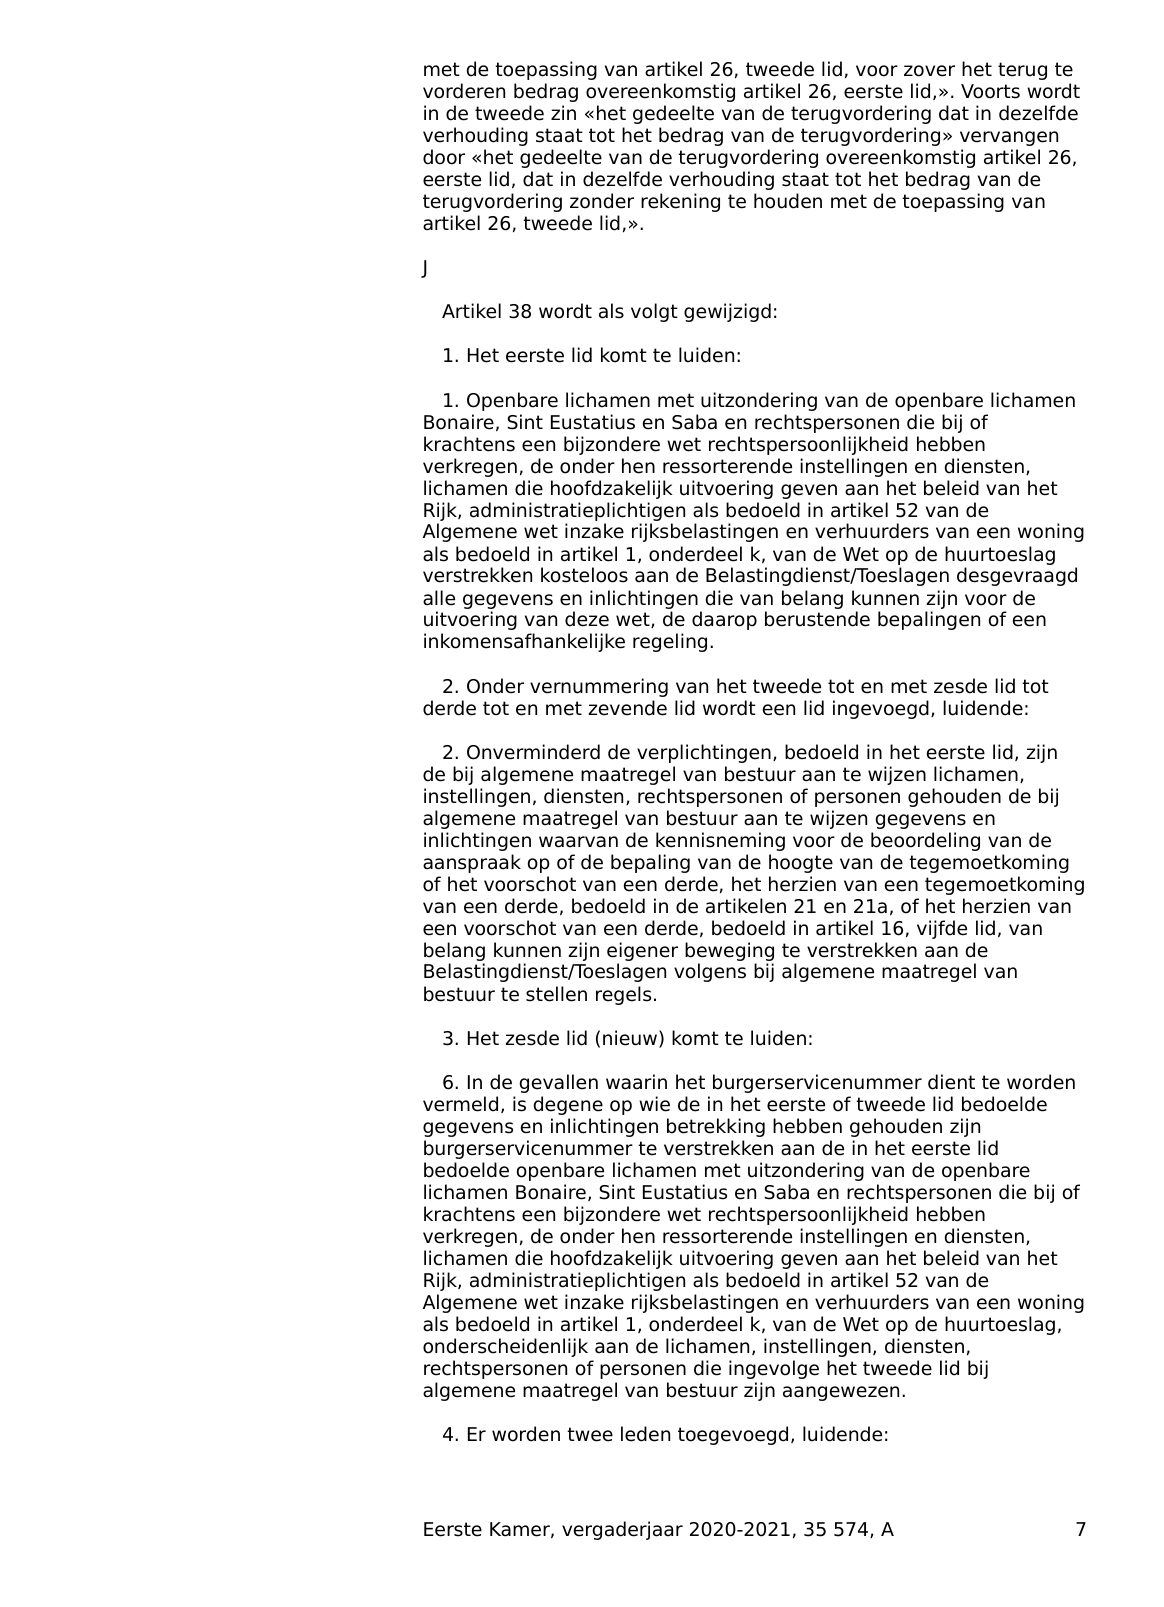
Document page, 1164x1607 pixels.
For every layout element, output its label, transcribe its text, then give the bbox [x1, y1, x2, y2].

text met de toepassing van artikel 26, tweede lid, voor zover het terug te vorderen bedrag overeenkomstig artikel 26, eerste lid,». Voorts wordt in de tweede zin «het gedeelte van de terugvordering dat in dezelfde verhouding staat tot het bedrag van de terugvordering» vervangen door «het gedeelte van de terugvordering overeenkomstig artikel 26, eerste lid, dat in dezelfde verhouding staat tot het bedrag van de terugvordering zonder rekening te houden met de toepassing van artikel 26, tweede lid,». [422, 59, 1087, 235]
text Artikel 38 wordt als volgt gewijzigd: [422, 301, 1087, 323]
text J [422, 257, 1087, 279]
text 6. In de gevallen waarin het burgerservicenummer dient te worden vermeld, is degene op wie de in het eerste of tweede lid bedoelde gegevens en inlichtingen betrekking hebben gehouden zijn burgerservicenummer te verstrekken aan de in het eerste lid bedoelde openbare lichamen met uitzondering van de openbare lichamen Bonaire, Sint Eustatius en Saba en rechtspersonen die bij of krachtens een bijzondere wet rechtspersoonlijkheid hebben verkregen, de onder hen ressorterende instellingen en diensten, lichamen die hoofdzakelijk uitvoering geven aan het beleid van het Rijk, administratieplichtigen als bedoeld in artikel 52 van de Algemene wet inzake rijksbelastingen en verhuurders van een woning als bedoeld in artikel 1, onderdeel k, van de Wet op de huurtoeslag, onderscheidenlijk aan de lichamen, instellingen, diensten, rechtspersonen of personen die ingevolge het tweede lid bij algemene maatregel van bestuur zijn aangewezen. [422, 1072, 1087, 1401]
text 2. Onder vernummering van het tweede tot en met zesde lid tot derde tot en met zevende lid wordt een lid ingevoegd, luidende: [422, 676, 1087, 719]
text 4. Er worden twee leden toegevoegd, luidende: [422, 1424, 1087, 1446]
text 2. Onverminderd de verplichtingen, bedoeld in het eerste lid, zijn de bij algemene maatregel van bestuur aan te wijzen lichamen, instellingen, diensten, rechtspersonen of personen gehouden de bij algemene maatregel van bestuur aan te wijzen gegevens en inlichtingen waarvan de kennisneming voor de beoordeling van de aanspraak op of de bepaling van de hoogte van de tegemoetkoming of het voorschot van een derde, het herzien van een tegemoetkoming van een derde, bedoeld in de artikelen 21 en 21a, of het herzien van een voorschot van een derde, bedoeld in artikel 16, vijfde lid, van belang kunnen zijn eigener beweging te verstrekken aan de Belastingdienst/Toeslagen volgens bij algemene maatregel van bestuur te stellen regels. [422, 742, 1087, 1005]
text 1. Openbare lichamen met uitzondering van de openbare lichamen Bonaire, Sint Eustatius en Saba en rechtspersonen die bij of krachtens een bijzondere wet rechtspersoonlijkheid hebben verkregen, de onder hen ressorterende instellingen en diensten, lichamen die hoofdzakelijk uitvoering geven aan het beleid van het Rijk, administratieplichtigen als bedoeld in artikel 52 van de Algemene wet inzake rijksbelastingen en verhuurders van een woning als bedoeld in artikel 1, onderdeel k, van de Wet op de huurtoeslag verstrekken kosteloos aan de Belastingdienst/Toeslagen desgevraagd alle gegevens en inlichtingen die van belang kunnen zijn voor de uitvoering van deze wet, de daarop berustende bepalingen of een inkomensafhankelijke regeling. [422, 389, 1087, 653]
text 3. Het zesde lid (nieuw) komt te luiden: [422, 1028, 1087, 1049]
text 1. Het eerste lid komt te luiden: [422, 345, 1087, 367]
